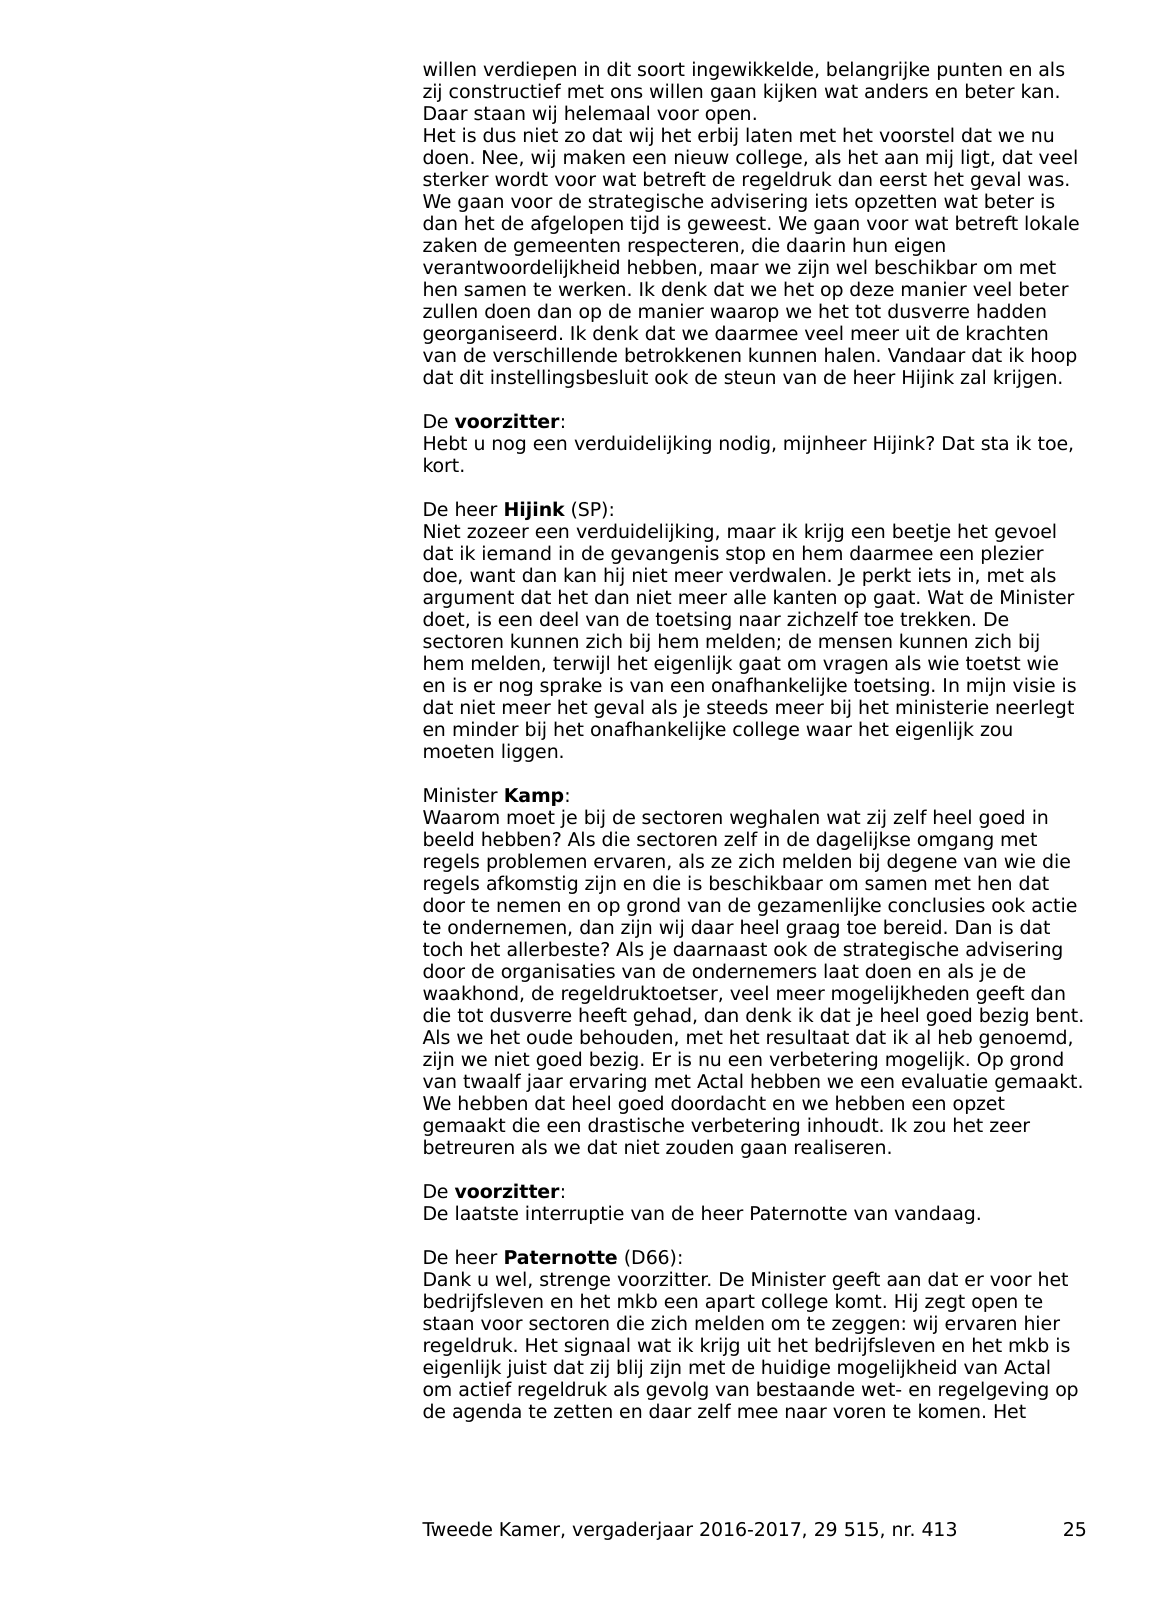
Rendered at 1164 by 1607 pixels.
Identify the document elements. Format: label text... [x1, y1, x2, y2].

text Niet zozeer een verduidelijking, maar ik krijg een beetje het gevoel dat ik iemand in de gevangenis stop en hem daarmee een plezier doe, want dan kan hij niet meer verdwalen. Je perkt iets in, met als argument dat het dan niet meer alle kanten op gaat. Wat de Minister doet, is een deel van de toetsing naar zichzelf toe trekken. De sectoren kunnen zich bij hem melden; de mensen kunnen zich bij hem melden, terwijl het eigenlijk gaat om vragen als wie toetst wie en is er nog sprake is van een onafhankelijke toetsing. In mijn visie is dat niet meer het geval als je steeds meer bij het ministerie neerlegt en minder bij het onafhankelijke college waar het eigenlijk zou moeten liggen. [422, 521, 1087, 763]
text Hebt u nog een verduidelijking nodig, mijnheer Hijink? Dat sta ik toe, kort. [422, 433, 1087, 477]
text De laatste interruptie van de heer Paternotte van vandaag. [422, 1203, 1087, 1225]
text De heer Paternotte (D66): [422, 1247, 1087, 1269]
text De voorzitter: [422, 1181, 1087, 1203]
text willen verdiepen in dit soort ingewikkelde, belangrijke punten en als zij constructief met ons willen gaan kijken wat anders en beter kan. Daar staan wij helemaal voor open. [422, 59, 1087, 125]
text De voorzitter: [422, 411, 1087, 433]
text Waarom moet je bij de sectoren weghalen wat zij zelf heel goed in beeld hebben? Als die sectoren zelf in de dagelijkse omgang met regels problemen ervaren, als ze zich melden bij degene van wie die regels afkomstig zijn en die is beschikbaar om samen met hen dat door te nemen en op grond van de gezamenlijke conclusies ook actie te ondernemen, dan zijn wij daar heel graag toe bereid. Dan is dat toch het allerbeste? Als je daarnaast ook de strategische advisering door de organisaties van de ondernemers laat doen en als je de waakhond, de regeldruktoetser, veel meer mogelijkheden geeft dan die tot dusverre heeft gehad, dan denk ik dat je heel goed bezig bent. Als we het oude behouden, met het resultaat dat ik al heb genoemd, zijn we niet goed bezig. Er is nu een verbetering mogelijk. Op grond van twaalf jaar ervaring met Actal hebben we een evaluatie gemaakt. We hebben dat heel goed doordacht en we hebben een opzet gemaakt die een drastische verbetering inhoudt. Ik zou het zeer betreuren als we dat niet zouden gaan realiseren. [422, 807, 1087, 1159]
text Dank u wel, strenge voorzitter. De Minister geeft aan dat er voor het bedrijfsleven en het mkb een apart college komt. Hij zegt open te staan voor sectoren die zich melden om te zeggen: wij ervaren hier regeldruk. Het signaal wat ik krijg uit het bedrijfsleven en het mkb is eigenlijk juist dat zij blij zijn met de huidige mogelijkheid van Actal om actief regeldruk als gevolg van bestaande wet- en regelgeving op de agenda te zetten en daar zelf mee naar voren te komen. Het [422, 1269, 1087, 1423]
text Minister Kamp: [422, 785, 1087, 807]
text De heer Hijink (SP): [422, 499, 1087, 521]
text Het is dus niet zo dat wij het erbij laten met het voorstel dat we nu doen. Nee, wij maken een nieuw college, als het aan mij ligt, dat veel sterker wordt voor wat betreft de regeldruk dan eerst het geval was. We gaan voor de strategische advisering iets opzetten wat beter is dan het de afgelopen tijd is geweest. We gaan voor wat betreft lokale zaken de gemeenten respecteren, die daarin hun eigen verantwoordelijkheid hebben, maar we zijn wel beschikbar om met hen samen te werken. Ik denk dat we het op deze manier veel beter zullen doen dan op de manier waarop we het tot dusverre hadden georganiseerd. Ik denk dat we daarmee veel meer uit de krachten van de verschillende betrokkenen kunnen halen. Vandaar dat ik hoop dat dit instellingsbesluit ook de steun van de heer Hijink zal krijgen. [422, 125, 1087, 389]
